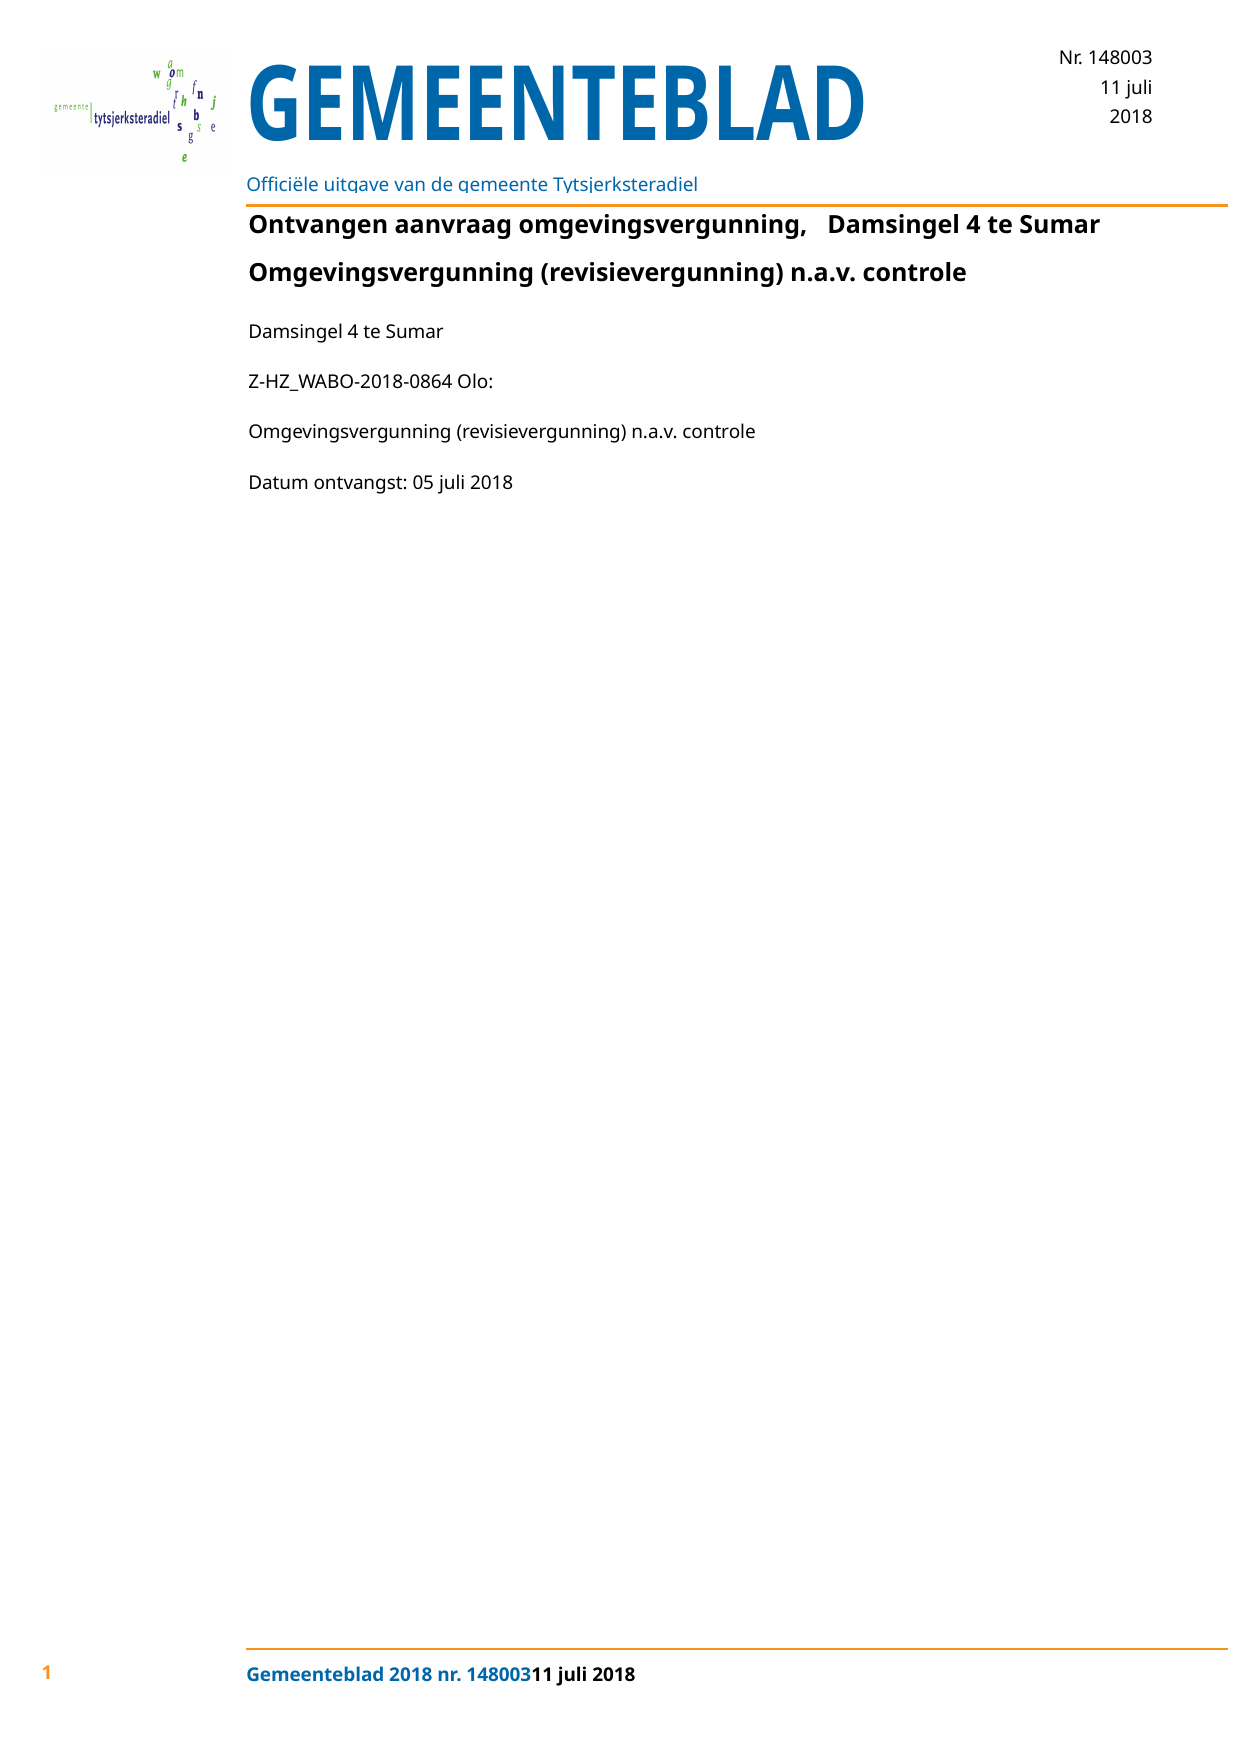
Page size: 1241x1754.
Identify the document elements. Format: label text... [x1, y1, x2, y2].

text Ontvangen aanvraag omgevingsvergunning, Damsingel 4 te Sumar Omgevingsvergunning (revisievergunning) n.a.v. controle [248, 207, 1152, 288]
picture [41, 47, 231, 172]
text Z-HZ_WABO-2018-0864 Olo: [248, 368, 1152, 394]
text Datum ontvangst: 05 juli 2018 [248, 469, 1152, 495]
text Damsingel 4 te Sumar [248, 318, 1152, 344]
text Omgevingsvergunning (revisievergunning) n.a.v. controle [248, 419, 1152, 444]
